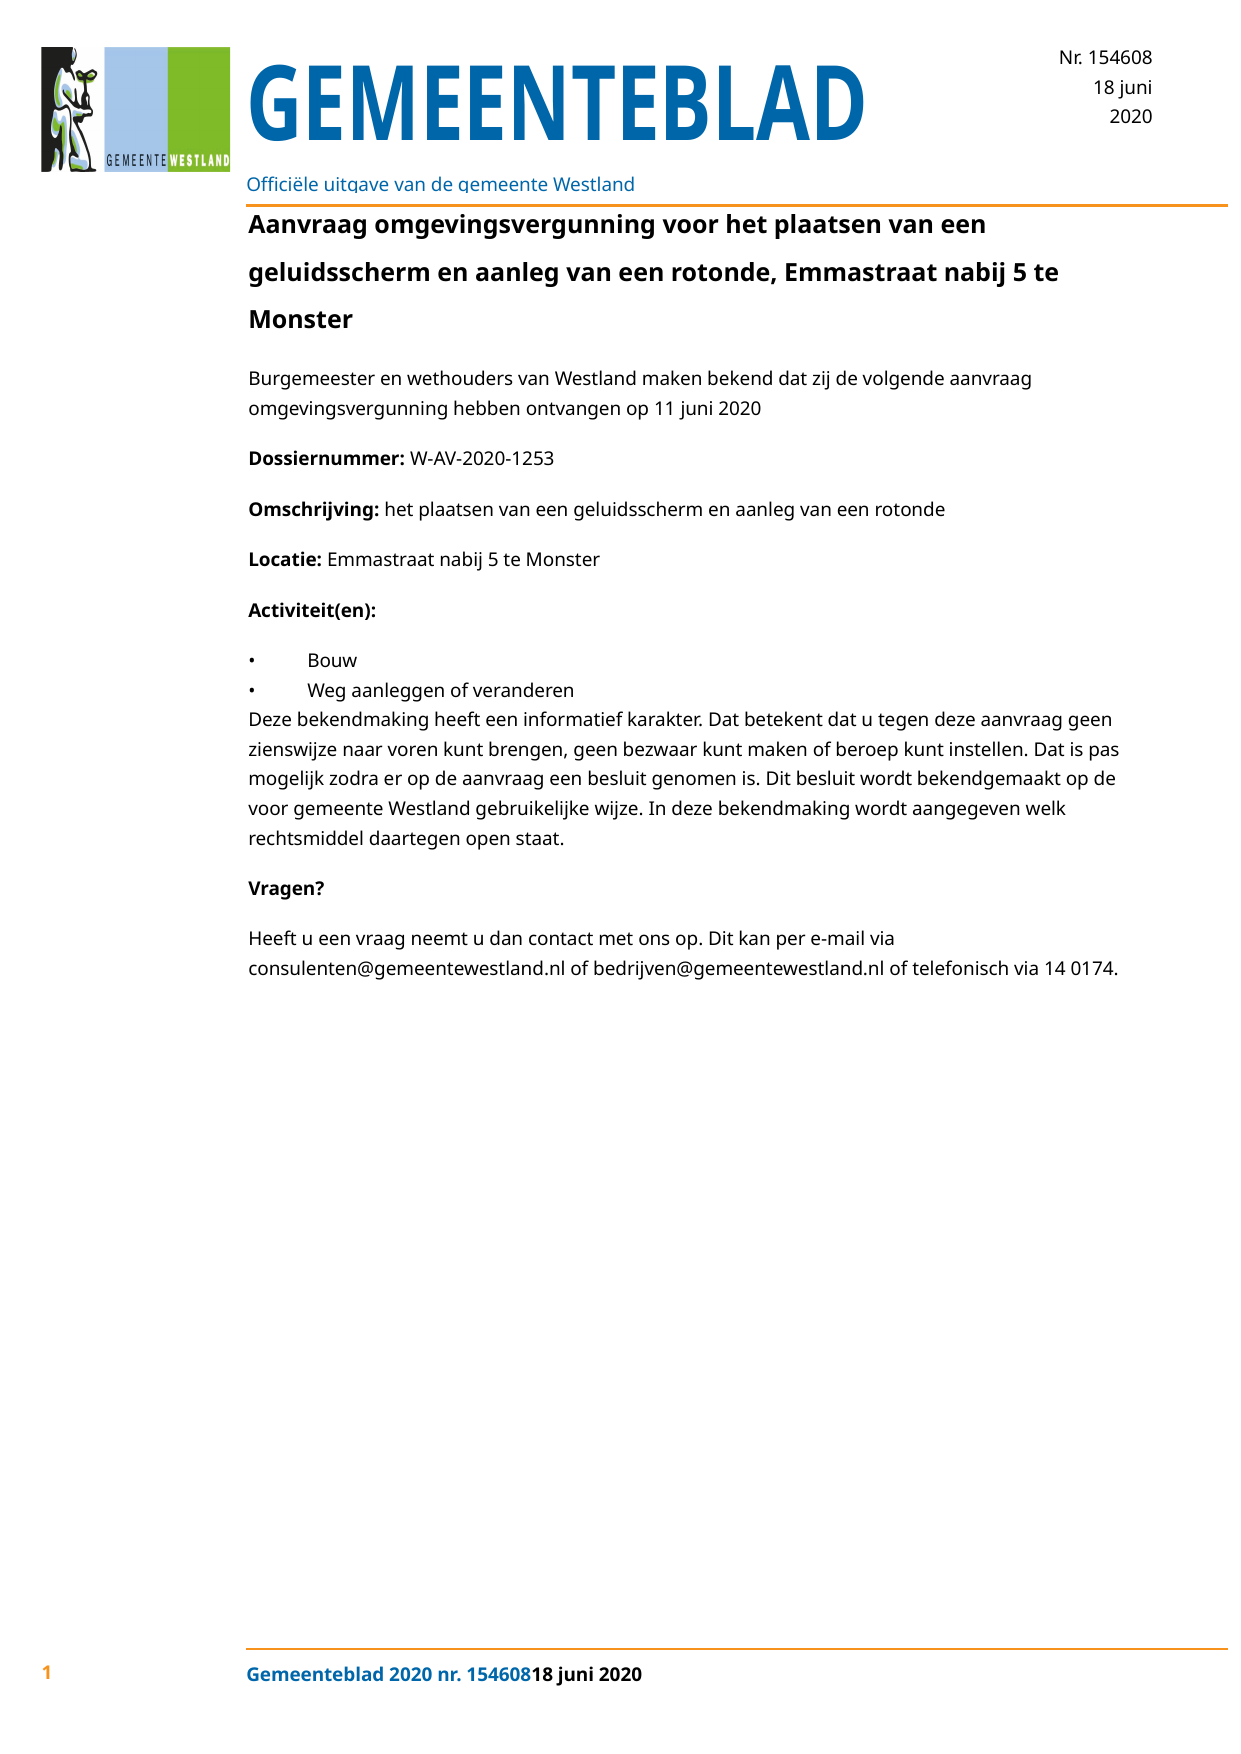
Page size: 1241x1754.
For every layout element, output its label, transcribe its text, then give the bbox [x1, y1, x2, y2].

text Omschrijving: het plaatsen van een geluidsscherm en aanleg van een rotonde [248, 496, 1152, 522]
text Aanvraag omgevingsvergunning voor het plaatsen van een geluidsscherm en aanleg van een rotonde, Emmastraat nabij 5 te Monster [248, 207, 1152, 336]
list Bouw [248, 647, 1152, 673]
text Activiteit(en): [248, 597, 1152, 622]
text Deze bekendmaking heeft een informatief karakter. Dat betekent dat u tegen deze aanvraag geen zienswijze naar voren kunt brengen, geen bezwaar kunt maken of beroep kunt instellen. Dat is pas mogelijk zodra er op de aanvraag een besluit genomen is. Dit besluit wordt bekendgemaakt op de voor gemeente Westland gebruikelijke wijze. In deze bekendmaking wordt aangegeven welk rechtsmiddel daartegen open staat. [248, 706, 1152, 850]
text Dossiernummer: W-AV-2020-1253 [248, 446, 1152, 471]
list Weg aanleggen of veranderen [248, 677, 1152, 702]
picture [41, 47, 231, 172]
text Locatie: Emmastraat nabij 5 te Monster [248, 546, 1152, 572]
text Heeft u een vraag neemt u dan contact met ons op. Dit kan per e-mail via consulenten@gemeentewestland.nl of bedrijven@gemeentewestland.nl of telefonisch via 14 0174. [248, 926, 1152, 981]
text Burgemeester en wethouders van Westland maken bekend dat zij de volgende aanvraag omgevingsvergunning hebben ontvangen op 11 juni 2020 [248, 366, 1152, 421]
text Vragen? [248, 875, 1152, 901]
